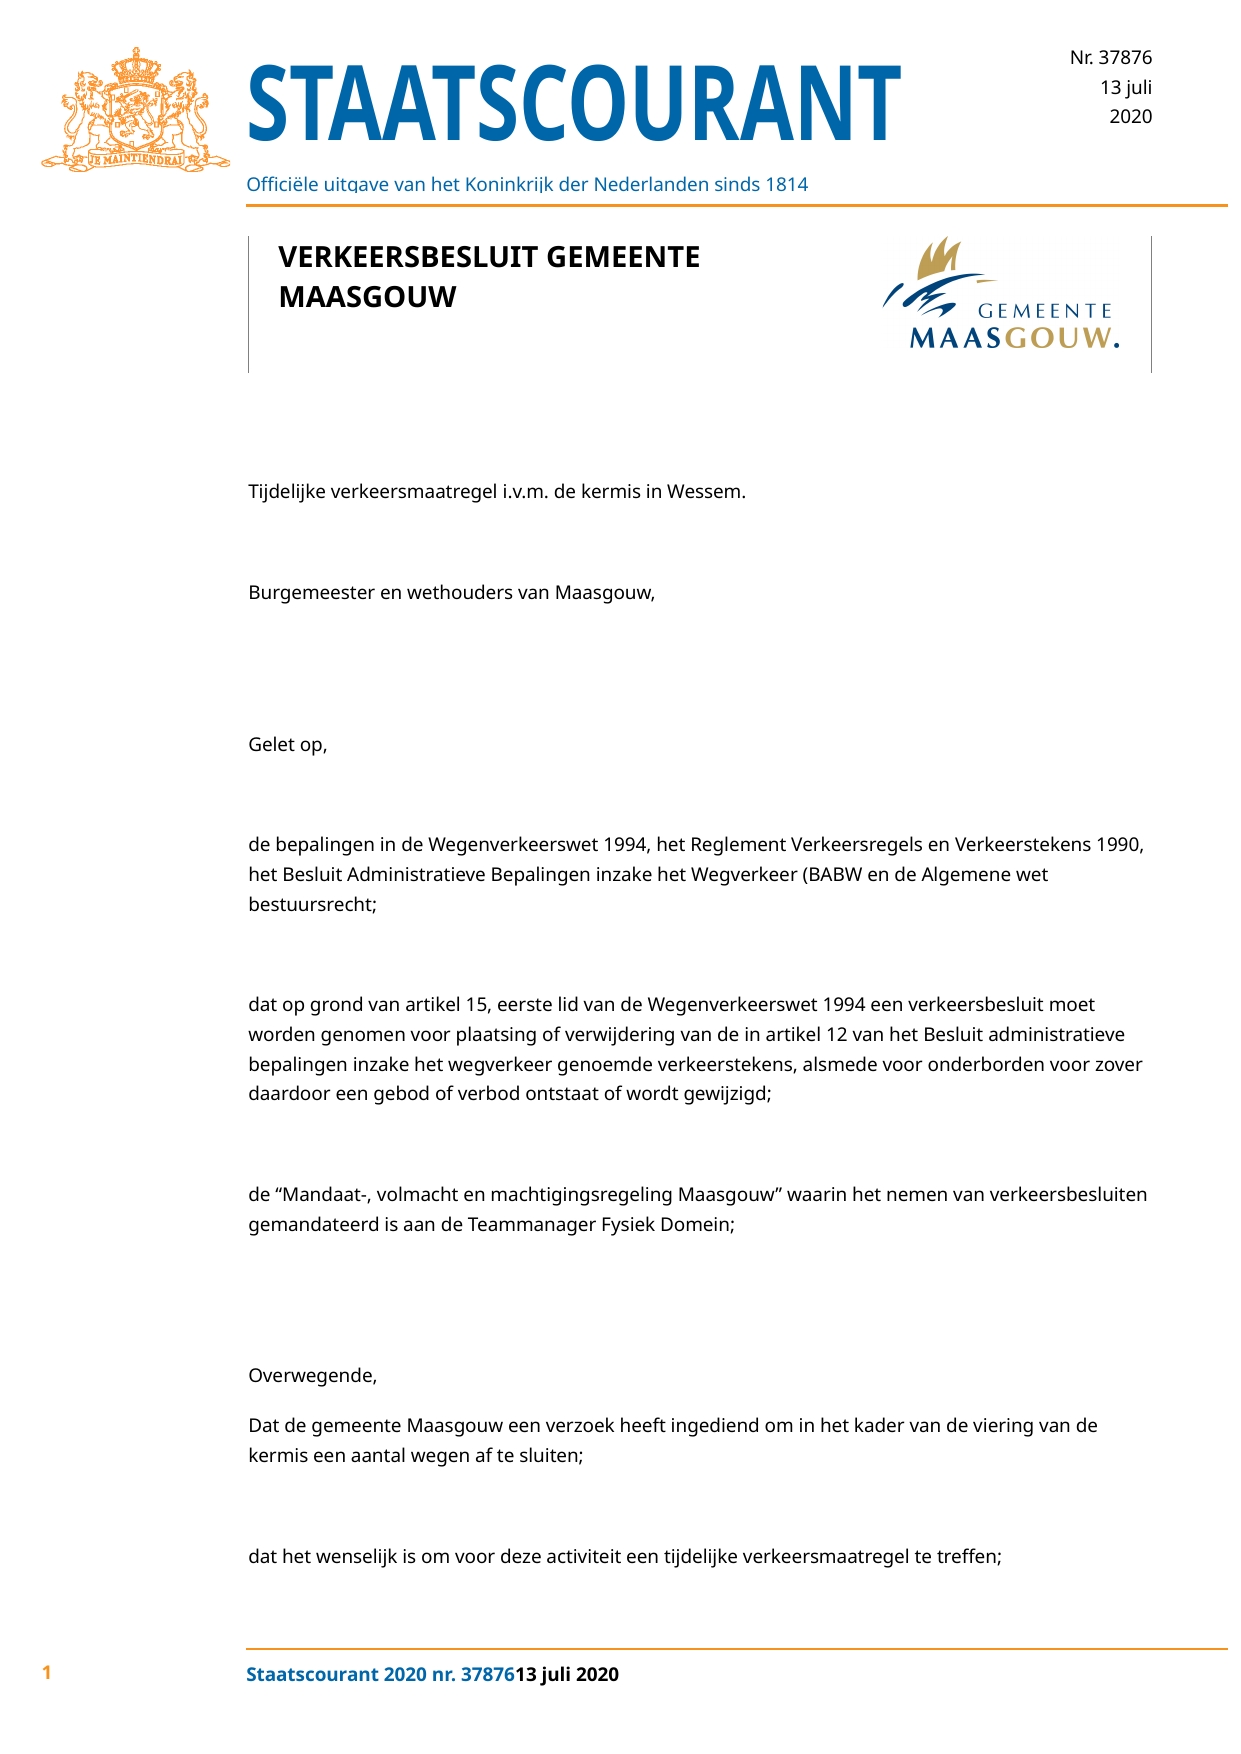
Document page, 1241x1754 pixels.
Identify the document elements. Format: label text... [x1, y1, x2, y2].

picture [41, 47, 231, 172]
picture [882, 236, 1119, 348]
text Dat de gemeente Maasgouw een verzoek heeft ingediend om in het kader van de viering van de kermis een aantal wegen af te sluiten; [248, 1412, 1152, 1468]
text Gelet op, [248, 731, 1152, 756]
text dat op grond van artikel 15, eerste lid van de Wegenverkeerswet 1994 een verkeersbesluit moet worden genomen voor plaatsing of verwijdering van de in artikel 12 van het Besluit administratieve bepalingen inzake het wegverkeer genoemde verkeerstekens, alsmede voor onderborden voor zover daardoor een gebod of verbod ontstaat of wordt gewijzigd; [248, 992, 1152, 1106]
table_header [850, 236, 1151, 373]
text dat het wenselijk is om voor deze activiteit een tijdelijke verkeersmaatregel te treffen; [248, 1543, 1152, 1568]
text Tijdelijke verkeersmaatregel i.v.m. de kermis in Wessem. [248, 479, 1152, 504]
text de bepalingen in de Wegenverkeerswet 1994, het Reglement Verkeersregels en Verkeerstekens 1990, het Besluit Administratieve Bepalingen inzake het Wegverkeer (BABW en de Algemene wet bestuursrecht; [248, 832, 1152, 916]
text Burgemeester en wethouders van Maasgouw, [248, 579, 1152, 605]
table_header VERKEERSBESLUIT GEMEENTE MAASGOUW [249, 236, 850, 373]
text de “Mandaat-, volmacht en machtigingsregeling Maasgouw” waarin het nemen van verkeersbesluiten gemandateerd is aan de Teammanager Fysiek Domein; [248, 1181, 1152, 1236]
text Overwegende, [248, 1362, 1152, 1388]
